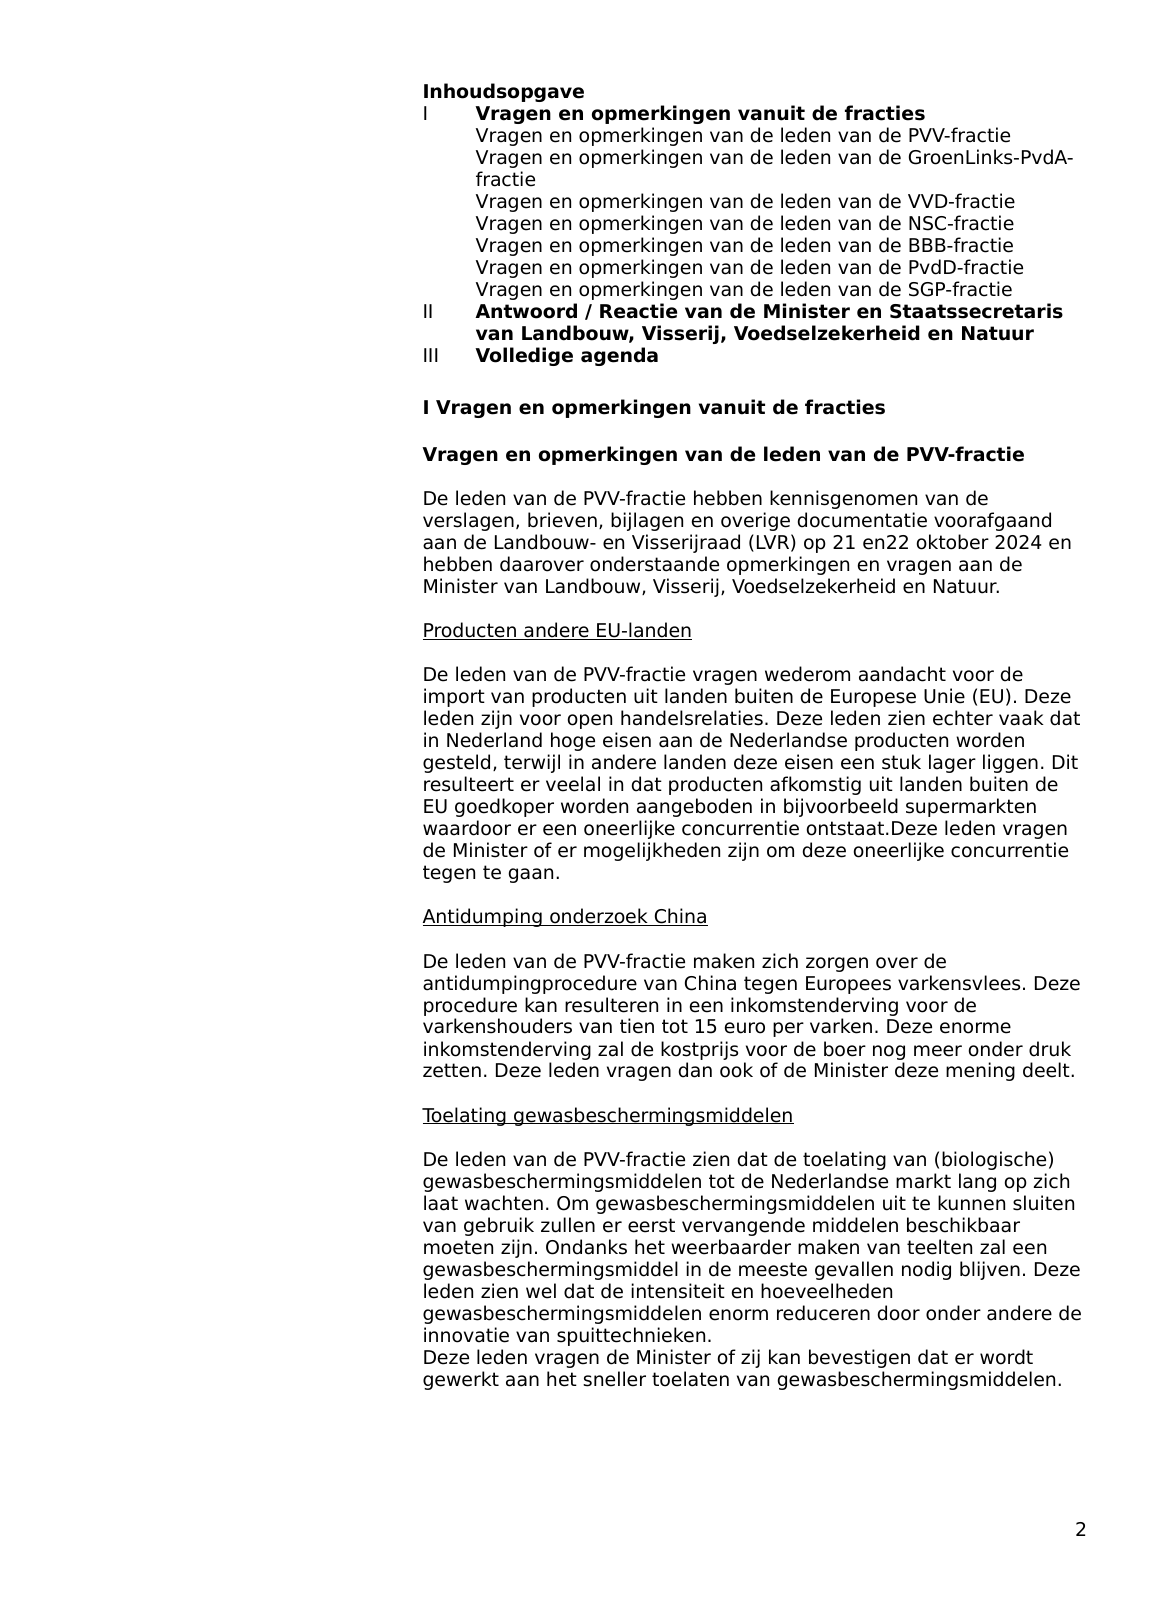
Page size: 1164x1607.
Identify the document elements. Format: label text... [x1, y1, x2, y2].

text De leden van de PVV-fractie maken zich zorgen over de antidumpingprocedure van China tegen Europees varkensvlees. Deze procedure kan resulteren in een inkomstenderving voor de varkenshouders van tien tot 15 euro per varken. Deze enorme inkomstenderving zal de kostprijs voor de boer nog meer onder druk zetten. Deze leden vragen dan ook of de Minister deze mening deelt. [422, 951, 1087, 1082]
subtitle Toelating gewasbeschermingsmiddelen [422, 1104, 1087, 1127]
text Vragen en opmerkingen van de leden van de NSC-fractie [475, 213, 1087, 235]
text Vragen en opmerkingen van de leden van de GroenLinks-PvdA-fractie [475, 147, 1087, 191]
subtitle Vragen en opmerkingen van de leden van de PVV-fractie [422, 444, 1087, 466]
text Deze leden vragen de Minister of zij kan bevestigen dat er wordt gewerkt aan het sneller toelaten van gewasbeschermingsmiddelen. [422, 1347, 1087, 1391]
text I Vragen en opmerkingen vanuit de fracties [422, 103, 1087, 125]
text Vragen en opmerkingen van de leden van de SGP-fractie [475, 279, 1087, 301]
text III Volledige agenda [422, 345, 1087, 367]
text II Antwoord / Reactie van de Minister en Staatssecretaris van Landbouw, Visserij, Voedselzekerheid en Natuur [422, 301, 1087, 345]
text Vragen en opmerkingen van de leden van de PvdD-fractie [475, 257, 1087, 279]
subtitle Producten andere EU-landen [422, 620, 1087, 642]
text Vragen en opmerkingen van de leden van de BBB-fractie [475, 235, 1087, 257]
text De leden van de PVV-fractie hebben kennisgenomen van de verslagen, brieven, bijlagen en overige documentatie voorafgaand aan de Landbouw- en Visserijraad (LVR) op 21 en22 oktober 2024 en hebben daarover onderstaande opmerkingen en vragen aan de Minister van Landbouw, Visserij, Voedselzekerheid en Natuur. [422, 488, 1087, 598]
text De leden van de PVV-fractie zien dat de toelating van (biologische) gewasbeschermingsmiddelen tot de Nederlandse markt lang op zich laat wachten. Om gewasbeschermingsmiddelen uit te kunnen sluiten van gebruik zullen er eerst vervangende middelen beschikbaar moeten zijn. Ondanks het weerbaarder maken van teelten zal een gewasbeschermingsmiddel in de meeste gevallen nodig blijven. Deze leden zien wel dat de intensiteit en hoeveelheden gewasbeschermingsmiddelen enorm reduceren door onder andere de innovatie van spuittechnieken. [422, 1149, 1087, 1347]
subtitle Inhoudsopgave [422, 81, 1087, 103]
text De leden van de PVV-fractie vragen wederom aandacht voor de import van producten uit landen buiten de Europese Unie (EU). Deze leden zijn voor open handelsrelaties. Deze leden zien echter vaak dat in Nederland hoge eisen aan de Nederlandse producten worden gesteld, terwijl in andere landen deze eisen een stuk lager liggen. Dit resulteert er veelal in dat producten afkomstig uit landen buiten de EU goedkoper worden aangeboden in bijvoorbeeld supermarkten waardoor er een oneerlijke concurrentie ontstaat.Deze leden vragen de Minister of er mogelijkheden zijn om deze oneerlijke concurrentie tegen te gaan. [422, 664, 1087, 884]
subtitle Antidumping onderzoek China [422, 906, 1087, 928]
subtitle I Vragen en opmerkingen vanuit de fracties [422, 397, 1087, 419]
text Vragen en opmerkingen van de leden van de PVV-fractie [475, 125, 1087, 147]
text Vragen en opmerkingen van de leden van de VVD-fractie [475, 191, 1087, 213]
